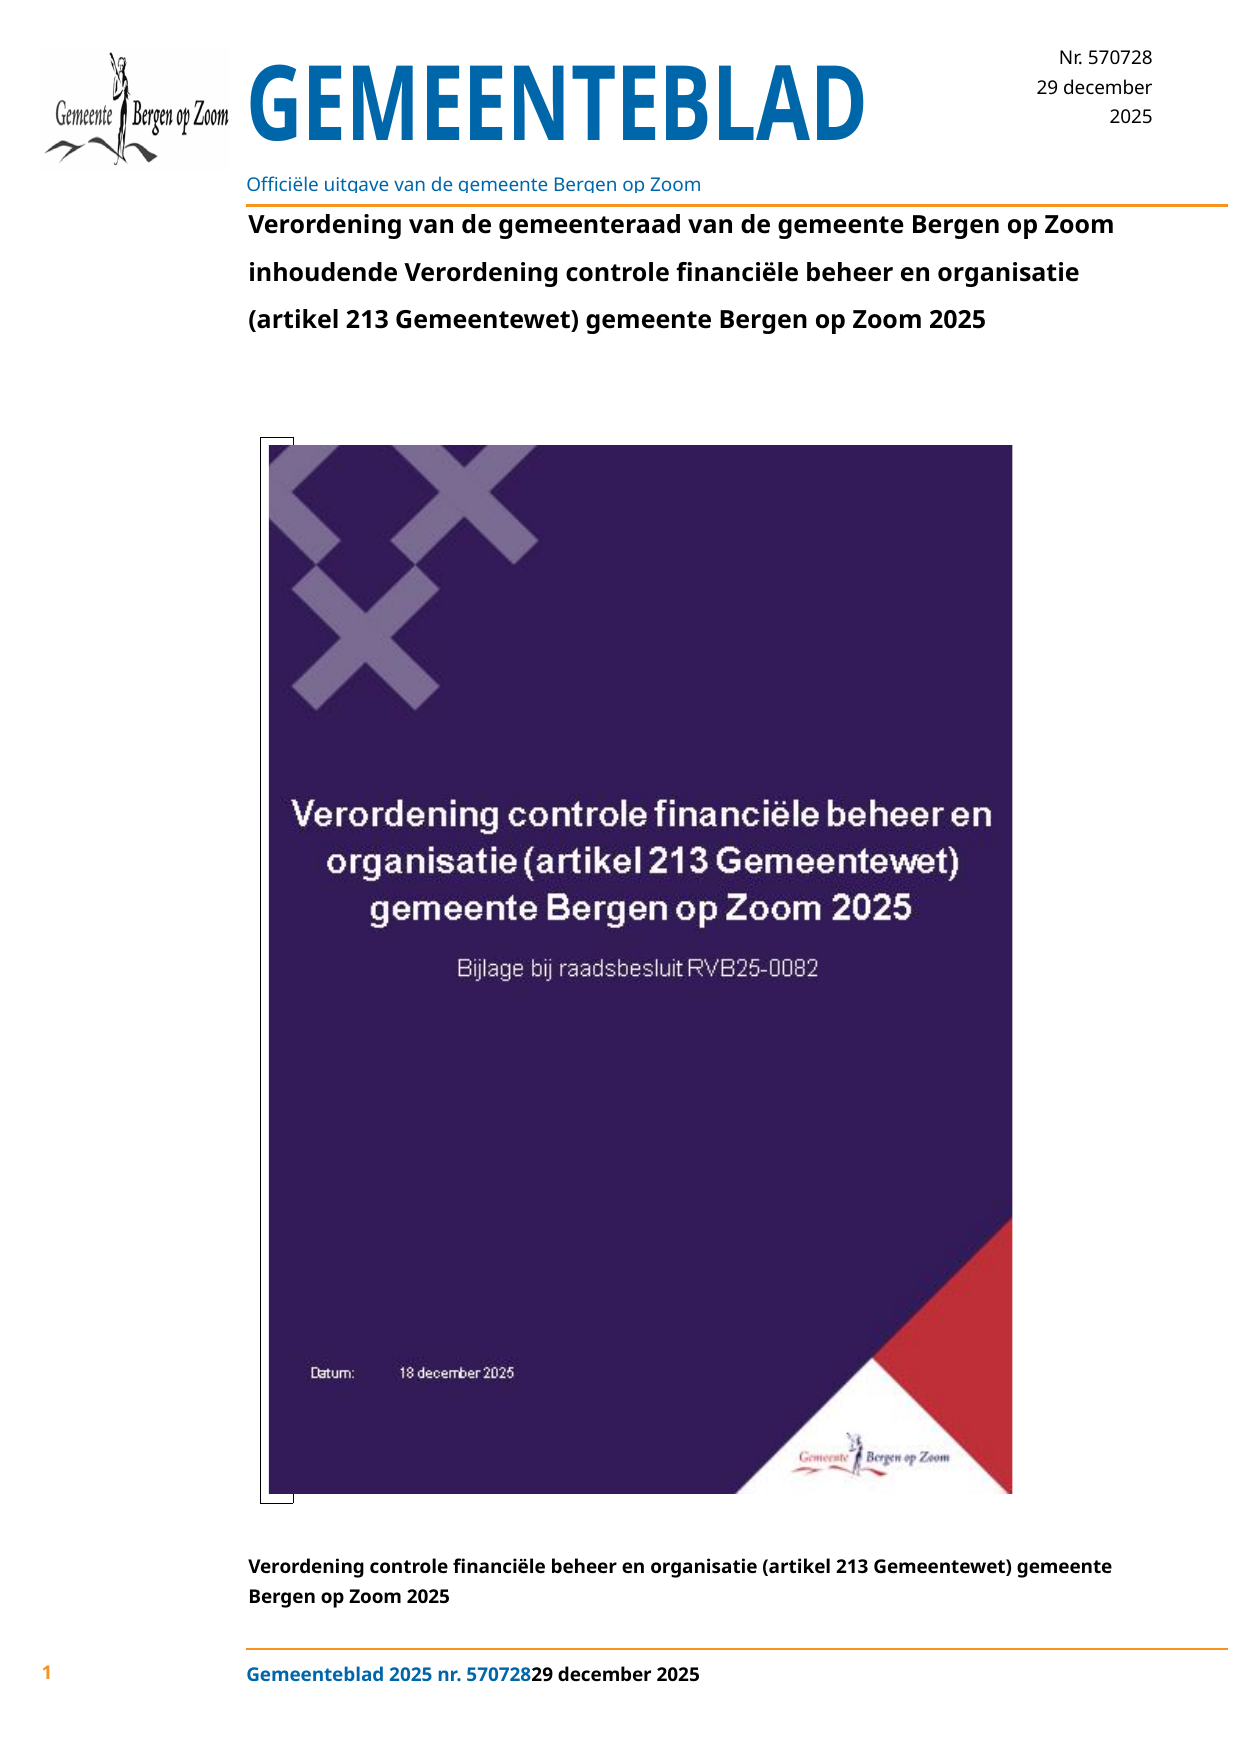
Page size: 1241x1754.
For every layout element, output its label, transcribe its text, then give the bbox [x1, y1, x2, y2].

text Verordening van de gemeenteraad van de gemeente Bergen op Zoom inhoudende Verordening controle financiële beheer en organisatie (artikel 213 Gemeentewet) gemeente Bergen op Zoom 2025 [248, 207, 1152, 336]
picture [41, 47, 231, 172]
picture [268, 445, 1013, 1494]
text Verordening controle financiële beheer en organisatie (artikel 213 Gemeentewet) gemeente Bergen op Zoom 2025 [248, 1554, 1152, 1609]
